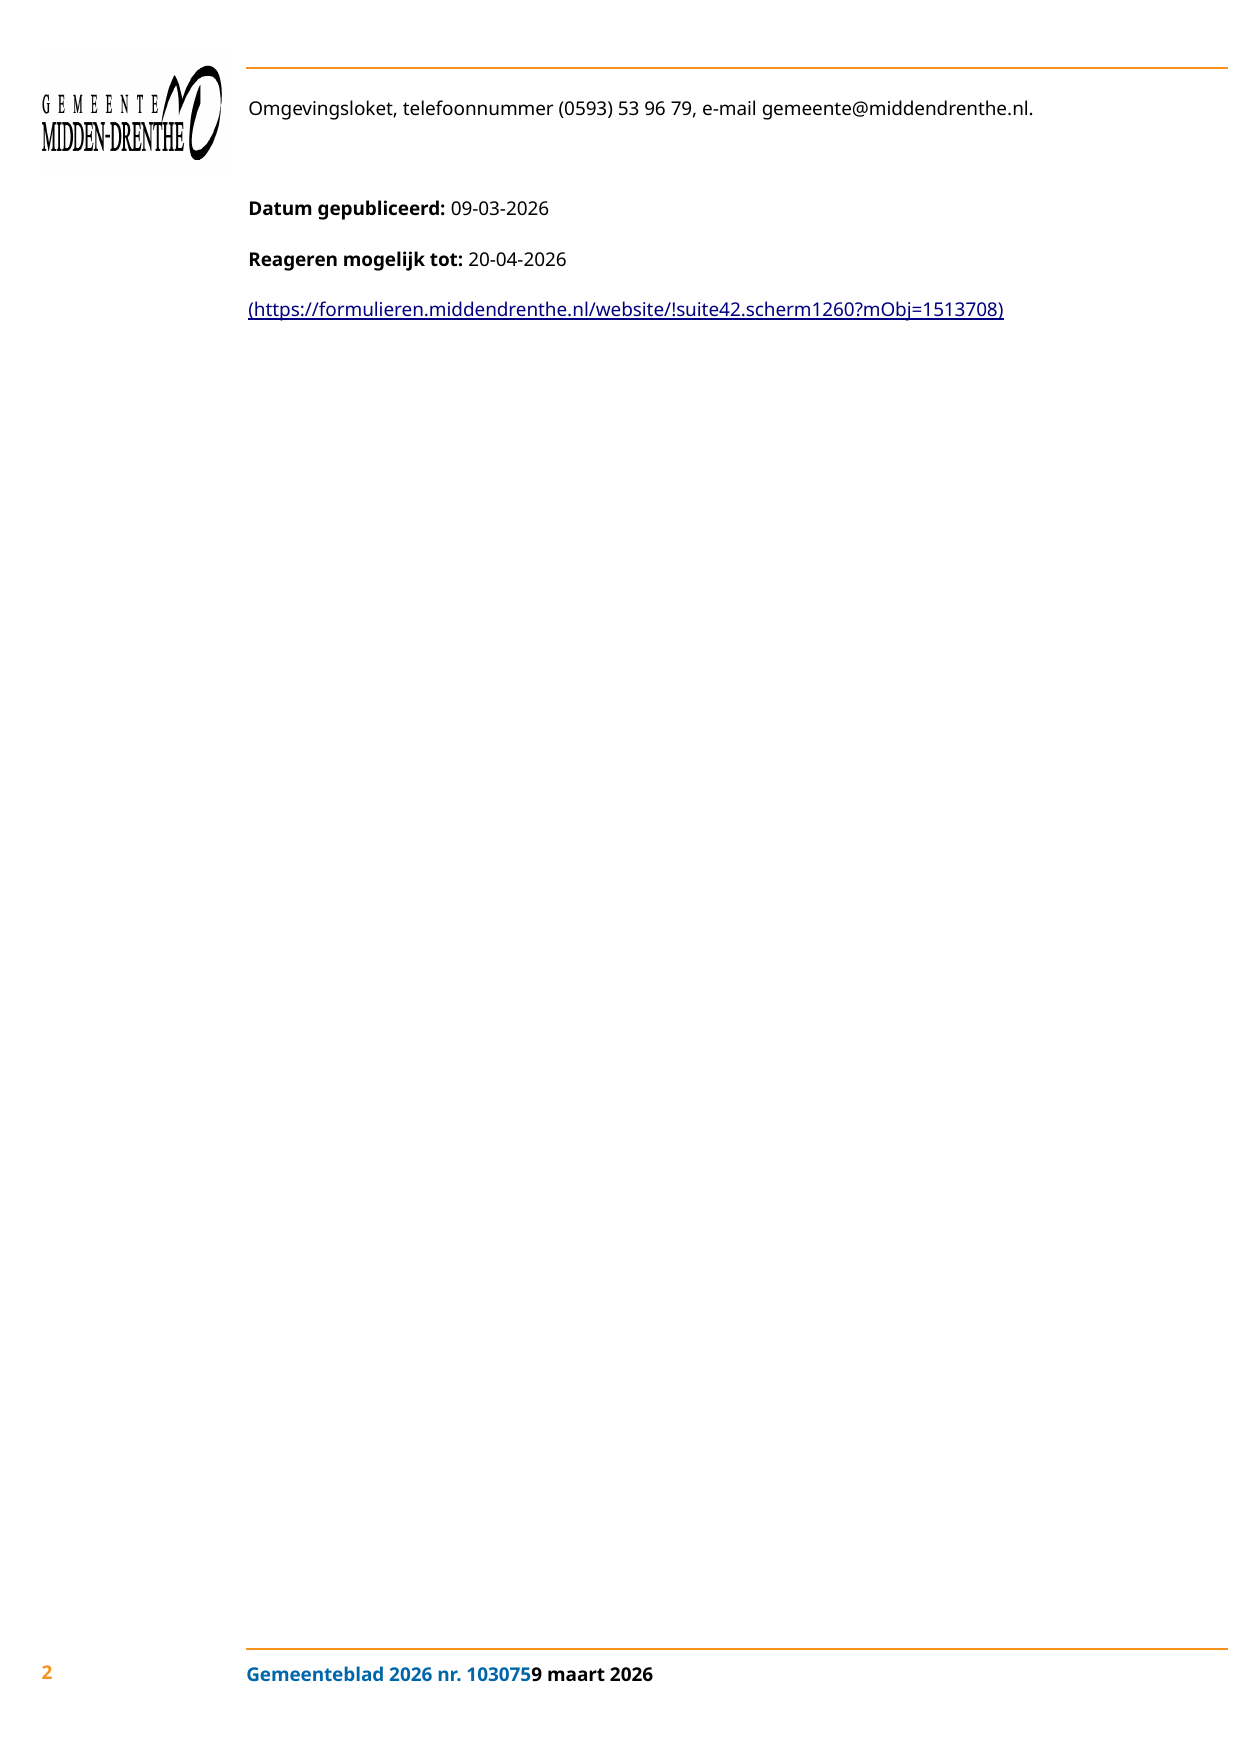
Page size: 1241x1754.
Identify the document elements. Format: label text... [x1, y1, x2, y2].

picture [41, 47, 231, 172]
text (https://formulieren.middendrenthe.nl/website/!suite42.scherm1260?mObj=1513708) [248, 296, 1152, 322]
text Datum gepubliceerd: 09-03-2026 [248, 196, 1152, 221]
text Reageren mogelijk tot: 20-04-2026 [248, 246, 1152, 272]
text Omgevingsloket, telefoonnummer (0593) 53 96 79, e-mail gemeente@middendrenthe.nl. [248, 95, 1152, 121]
